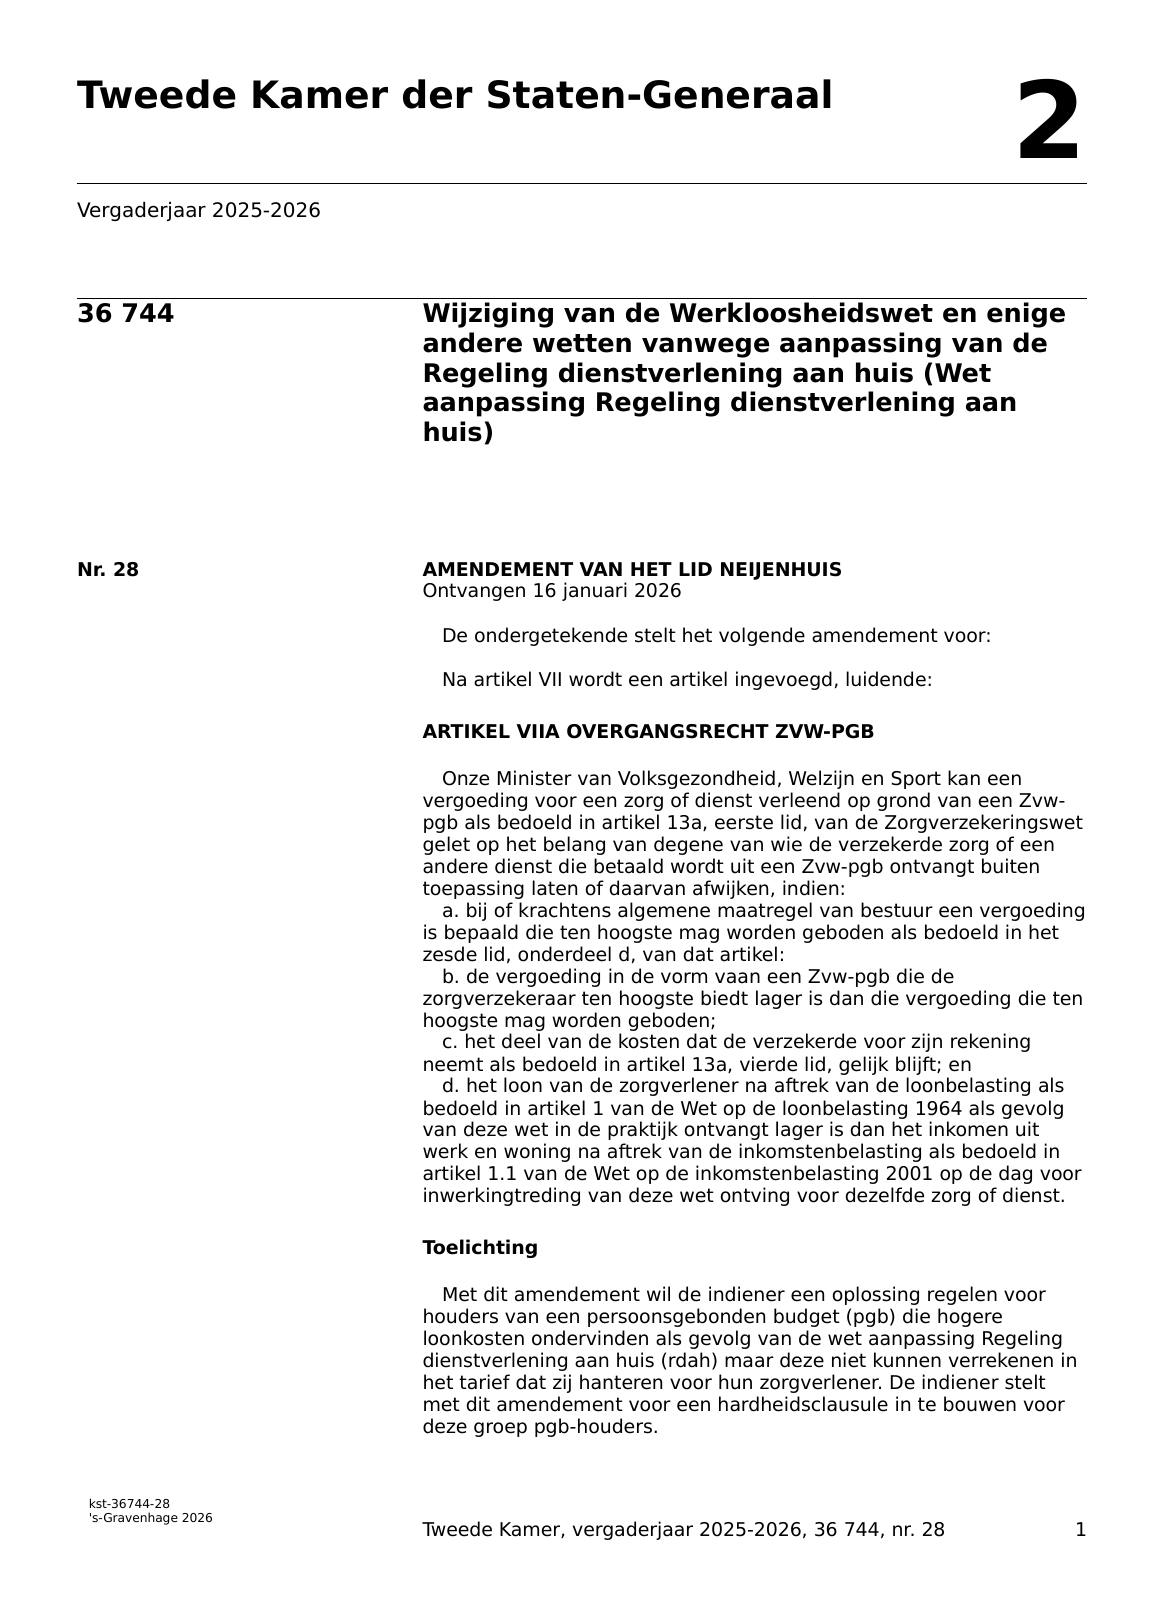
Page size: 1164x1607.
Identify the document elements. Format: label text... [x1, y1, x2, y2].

text 's-Gravenhage 2026 [88, 1511, 323, 1525]
text d. het loon van de zorgverlener na aftrek van de loonbelasting als bedoeld in artikel 1 van de Wet op de loonbelasting 1964 als gevolg van deze wet in de praktijk ontvangt lager is dan het inkomen uit werk en woning na aftrek van de inkomstenbelasting als bedoeld in artikel 1.1 van de Wet op de inkomstenbelasting 2001 op de dag voor inwerkingtreding van deze wet ontving voor dezelfde zorg of dienst. [422, 1075, 1087, 1207]
text b. de vergoeding in de vorm vaan een Zvw-pgb die de zorgverzekeraar ten hoogste biedt lager is dan die vergoeding die ten hoogste mag worden geboden; [422, 966, 1087, 1031]
text Onze Minister van Volksgezondheid, Welzijn en Sport kan een vergoeding voor een zorg of dienst verleend op grond van een Zvw-pgb als bedoeld in artikel 13a, eerste lid, van de Zorgverzekeringswet gelet op het belang van degene van wie de verzekerde zorg of een andere dienst die betaald wordt uit een Zvw-pgb ontvangt buiten toepassing laten of daarvan afwijken, indien: [422, 768, 1087, 899]
text Na artikel VII wordt een artikel ingevoegd, luidende: [422, 669, 1087, 691]
text Ontvangen 16 januari 2026 [422, 580, 1087, 602]
table_header Tweede Kamer der Staten-Generaal [77, 59, 886, 183]
subtitle 36 744 Wijziging van de Werkloosheidswet en enige andere wetten vanwege aanpassing van de Regeling dienstverlening aan huis (Wet aanpassing Regeling dienstverlening aan huis) [77, 299, 1087, 447]
text kst-36744-28 [88, 1497, 323, 1511]
text a. bij of krachtens algemene maatregel van bestuur een vergoeding is bepaald die ten hoogste mag worden geboden als bedoeld in het zesde lid, onderdeel d, van dat artikel: [422, 899, 1087, 966]
subtitle Toelichting [422, 1237, 1087, 1259]
table_cell Vergaderjaar 2025-2026 [77, 184, 1087, 298]
text Met dit amendement wil de indiener een oplossing regelen voor houders van een persoonsgebonden budget (pgb) die hogere loonkosten ondervinden als gevolg van de wet aanpassing Regeling dienstverlening aan huis (rdah) maar deze niet kunnen verrekenen in het tarief dat zij hanteren voor hun zorgverlener. De indiener stelt met dit amendement voor een hardheidsclausule in te bouwen voor deze groep pgb-houders. [422, 1284, 1087, 1438]
text c. het deel van de kosten dat de verzekerde voor zijn rekening neemt als bedoeld in artikel 13a, vierde lid, gelijk blijft; en [422, 1031, 1087, 1075]
subtitle ARTIKEL VIIA OVERGANGSRECHT ZVW-PGB [422, 721, 1087, 743]
subtitle Nr. 28 AMENDEMENT VAN HET LID NEIJENHUIS [77, 558, 1087, 580]
text De ondergetekende stelt het volgende amendement voor: [422, 624, 1087, 647]
table_header 2 [886, 59, 1087, 183]
